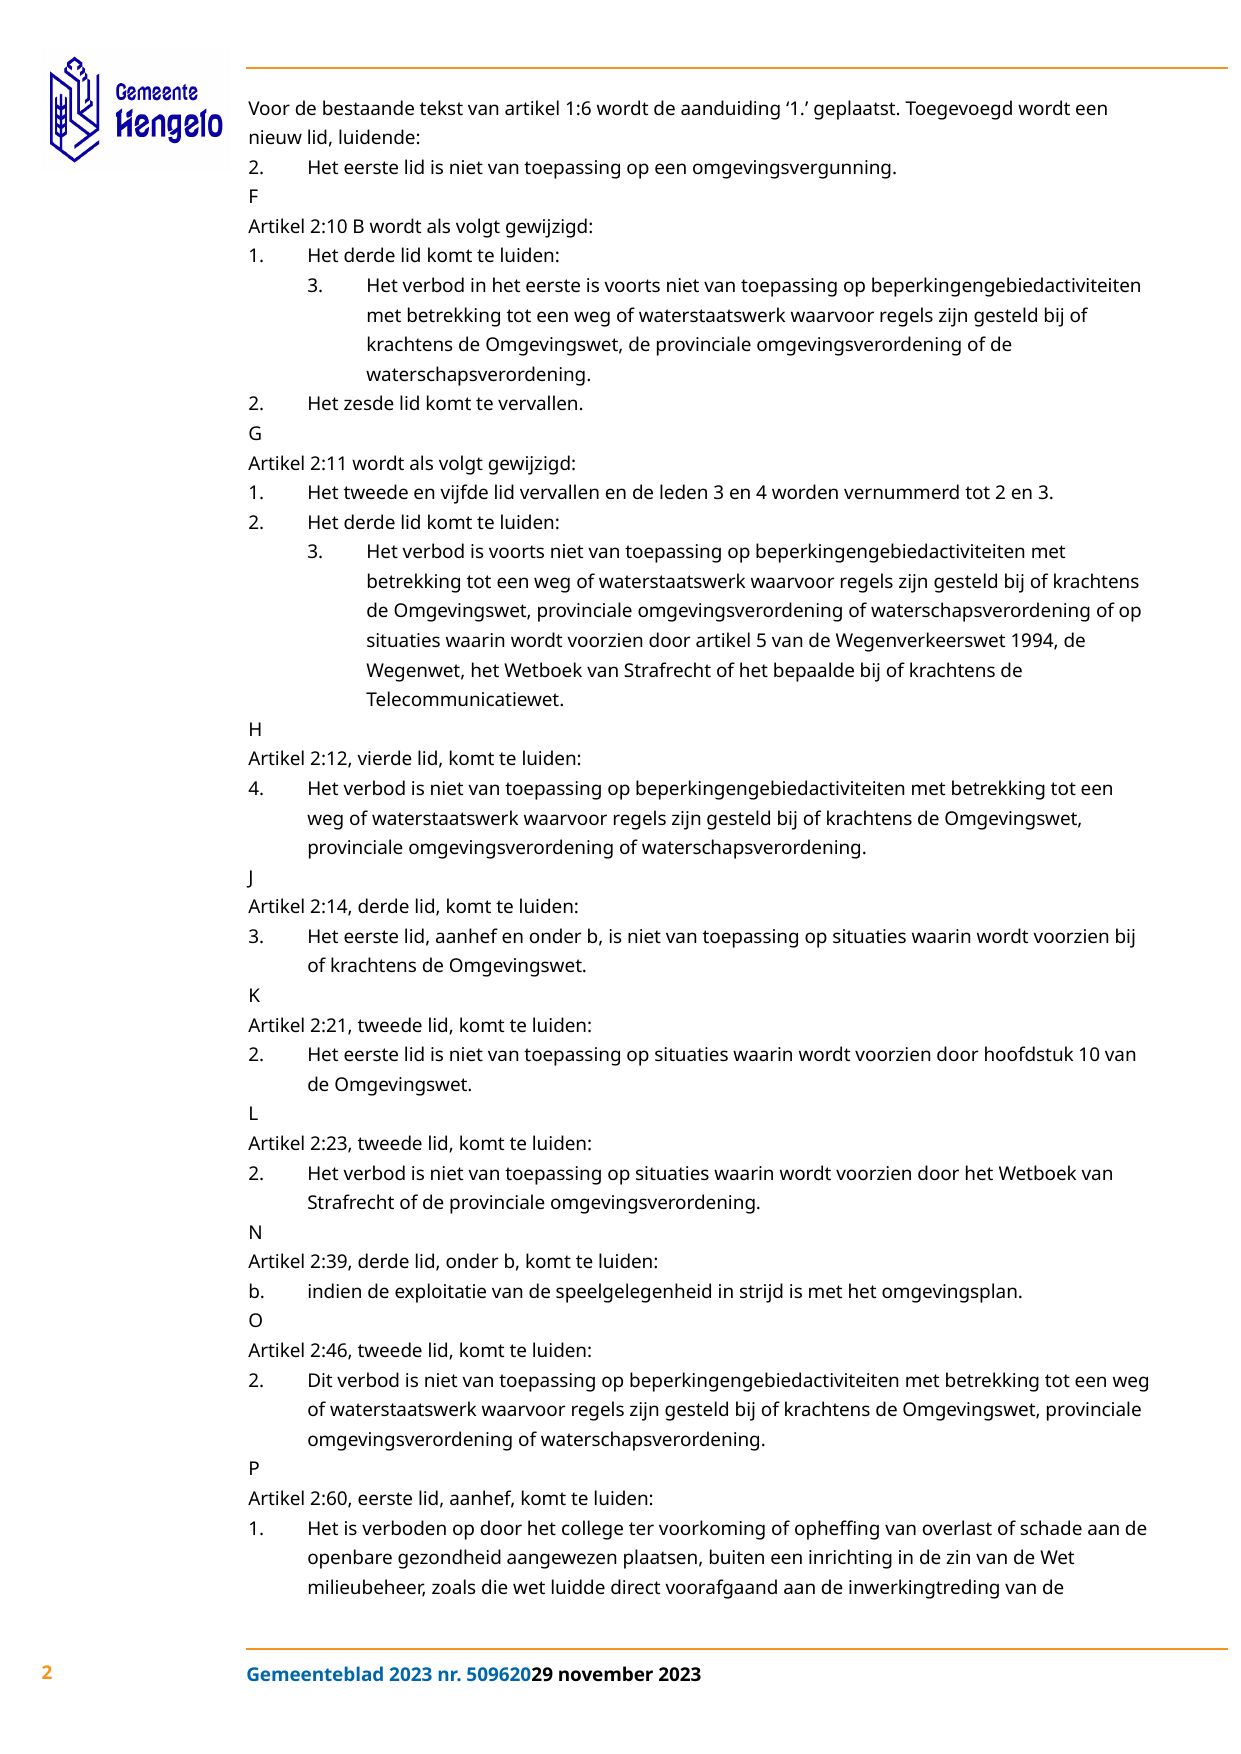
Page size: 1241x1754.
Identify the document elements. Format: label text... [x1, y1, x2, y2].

text Artikel 2:10 B wordt als volgt gewijzigd: [248, 213, 1152, 239]
text Artikel 2:39, derde lid, onder b, komt te luiden: [248, 1248, 1152, 1274]
list Het eerste lid is niet van toepassing op situaties waarin wordt voorzien door hoofdstuk 10 van de Omgevingswet. [248, 1041, 1152, 1097]
text Voor de bestaande tekst van artikel 1:6 wordt de aanduiding ‘1.’ geplaatst. Toegevoegd wordt een nieuw lid, luidende: [248, 95, 1152, 150]
text L [248, 1101, 1152, 1126]
list Het verbod is niet van toepassing op situaties waarin wordt voorzien door het Wetboek van Strafrecht of de provinciale omgevingsverordening. [248, 1160, 1152, 1215]
list Het derde lid komt te luiden: [248, 243, 1152, 268]
text H [248, 716, 1152, 742]
text Artikel 2:21, tweede lid, komt te luiden: [248, 1012, 1152, 1038]
list Het eerste lid, aanhef en onder b, is niet van toepassing op situaties waarin wordt voorzien bij of krachtens de Omgevingswet. [248, 923, 1152, 978]
text Artikel 2:60, eerste lid, aanhef, komt te luiden: [248, 1485, 1152, 1511]
text Artikel 2:12, vierde lid, komt te luiden: [248, 746, 1152, 771]
text Artikel 2:46, tweede lid, komt te luiden: [248, 1337, 1152, 1363]
text N [248, 1219, 1152, 1245]
text P [248, 1456, 1152, 1481]
text K [248, 982, 1152, 1008]
list Het zesde lid komt te vervallen. [248, 391, 1152, 416]
list Het verbod is voorts niet van toepassing op beperkingengebiedactiviteiten met betrekking tot een weg of waterstaatswerk waarvoor regels zijn gesteld bij of krachtens de Omgevingswet, provinciale omgevingsverordening of waterschapsverordening of op situaties waarin wordt voorzien door artikel 5 van de Wegenverkeerswet 1994, de Wegenwet, het Wetboek van Strafrecht of het bepaalde bij of krachtens de Telecommunicatiewet. [307, 538, 1152, 712]
list Het tweede en vijfde lid vervallen en de leden 3 en 4 worden vernummerd tot 2 en 3. [248, 479, 1152, 505]
text Artikel 2:14, derde lid, komt te luiden: [248, 893, 1152, 919]
picture [41, 47, 231, 172]
list Het eerste lid is niet van toepassing op een omgevingsvergunning. [248, 154, 1152, 180]
text J [248, 864, 1152, 890]
text Artikel 2:11 wordt als volgt gewijzigd: [248, 450, 1152, 476]
list Het is verboden op door het college ter voorkoming of opheffing van overlast of schade aan de openbare gezondheid aangewezen plaatsen, buiten een inrichting in de zin van de Wet milieubeheer, zoals die wet luidde direct voorafgaand aan de inwerkingtreding van de [248, 1515, 1152, 1600]
list Het verbod in het eerste is voorts niet van toepassing op beperkingengebiedactiviteiten met betrekking tot een weg of waterstaatswerk waarvoor regels zijn gesteld bij of krachtens de Omgevingswet, de provinciale omgevingsverordening of de waterschapsverordening. [307, 272, 1152, 387]
text G [248, 420, 1152, 446]
list Dit verbod is niet van toepassing op beperkingengebiedactiviteiten met betrekking tot een weg of waterstaatswerk waarvoor regels zijn gesteld bij of krachtens de Omgevingswet, provinciale omgevingsverordening of waterschapsverordening. [248, 1367, 1152, 1452]
list Het verbod is niet van toepassing op beperkingengebiedactiviteiten met betrekking tot een weg of waterstaatswerk waarvoor regels zijn gesteld bij of krachtens de Omgevingswet, provinciale omgevingsverordening of waterschapsverordening. [248, 775, 1152, 860]
text O [248, 1308, 1152, 1333]
list indien de exploitatie van de speelgelegenheid in strijd is met het omgevingsplan. [248, 1278, 1152, 1304]
list Het derde lid komt te luiden: [248, 509, 1152, 535]
text F [248, 183, 1152, 209]
text Artikel 2:23, tweede lid, komt te luiden: [248, 1130, 1152, 1156]
